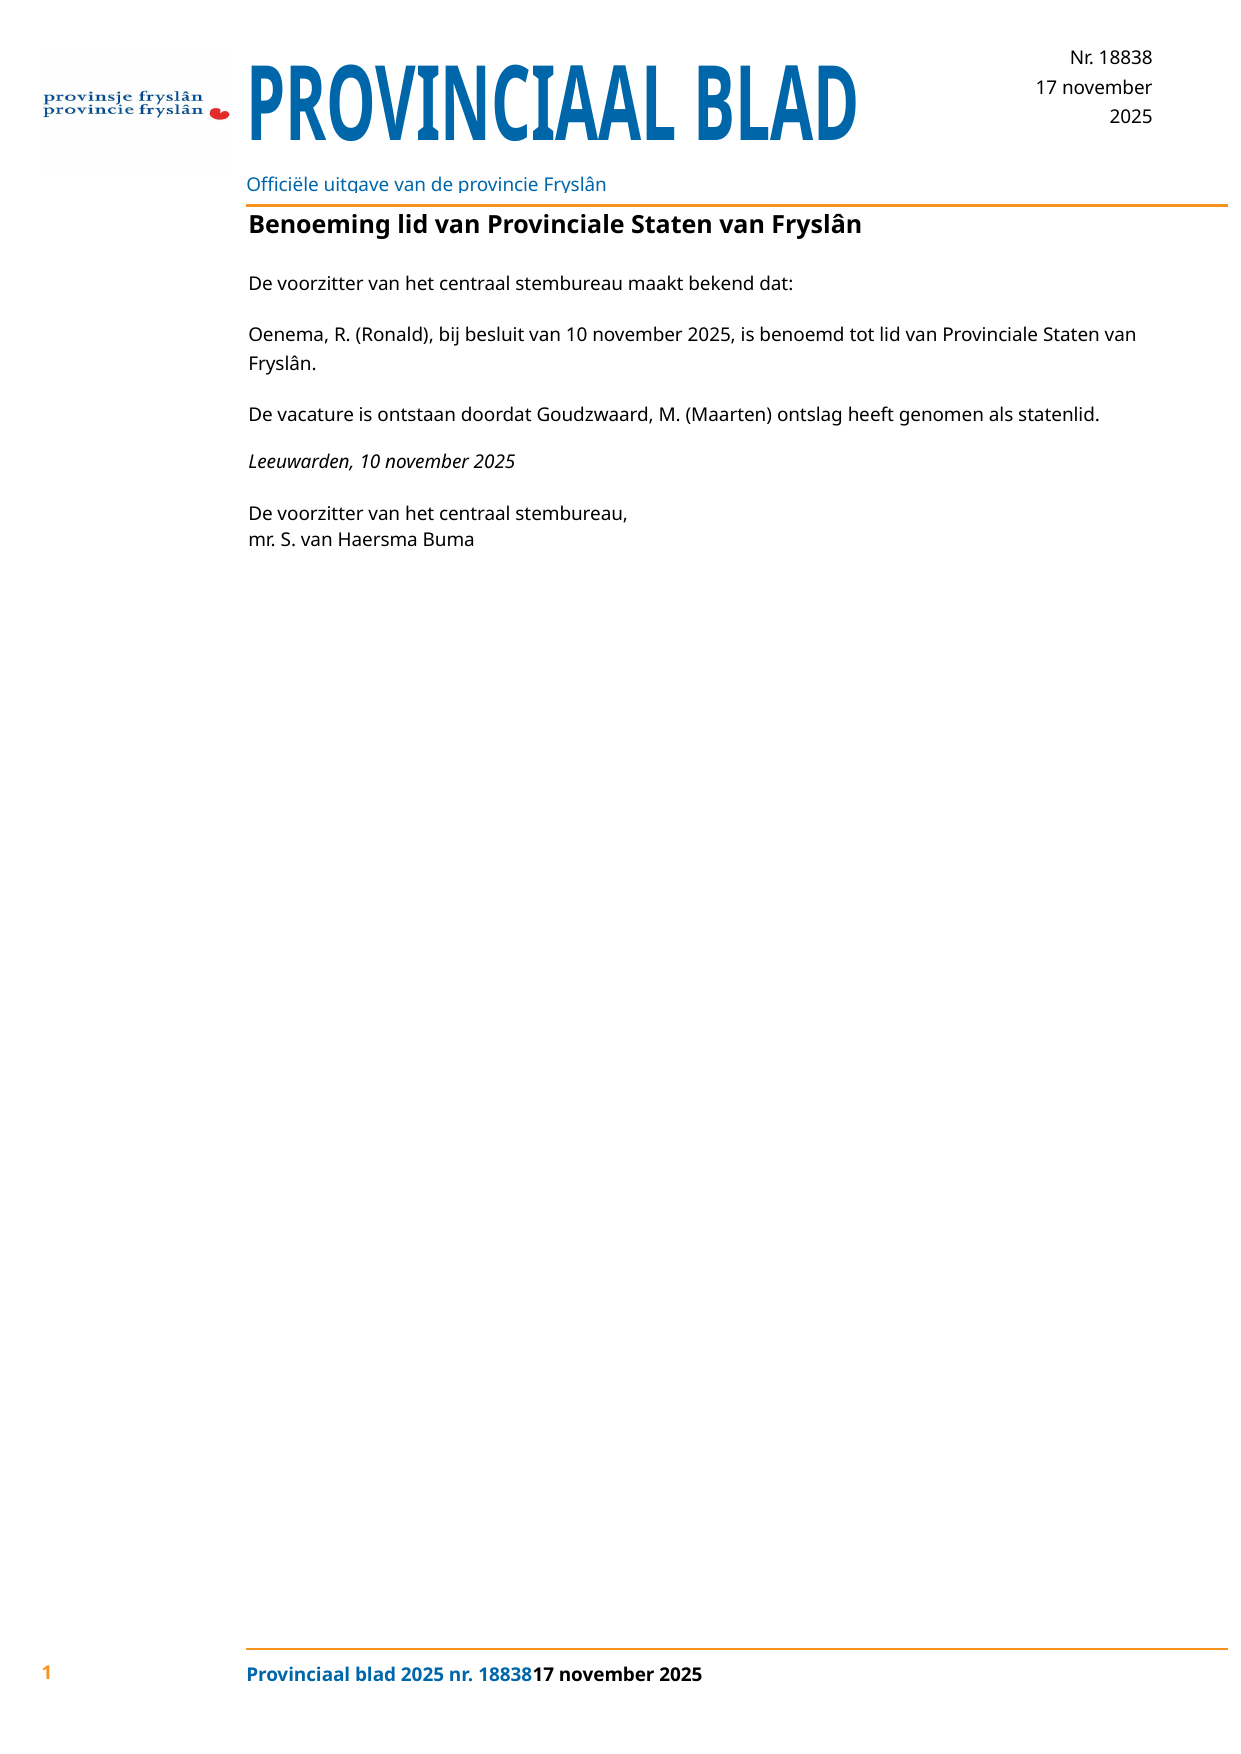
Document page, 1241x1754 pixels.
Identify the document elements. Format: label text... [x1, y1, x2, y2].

text mr. S. van Haersma Buma [248, 526, 1152, 551]
text Benoeming lid van Provinciale Staten van Fryslân [248, 207, 1152, 241]
text De voorzitter van het centraal stembureau maakt bekend dat: [248, 270, 1152, 296]
picture [41, 47, 231, 172]
text De voorzitter van het centraal stembureau, [248, 500, 1152, 526]
text Leeuwarden, 10 november 2025 [248, 448, 1152, 474]
text Oenema, R. (Ronald), bij besluit van 10 november 2025, is benoemd tot lid van Provinciale Staten van Fryslân. [248, 321, 1152, 376]
text De vacature is ontstaan doordat Goudzwaard, M. (Maarten) ontslag heeft genomen als statenlid. [248, 401, 1152, 426]
